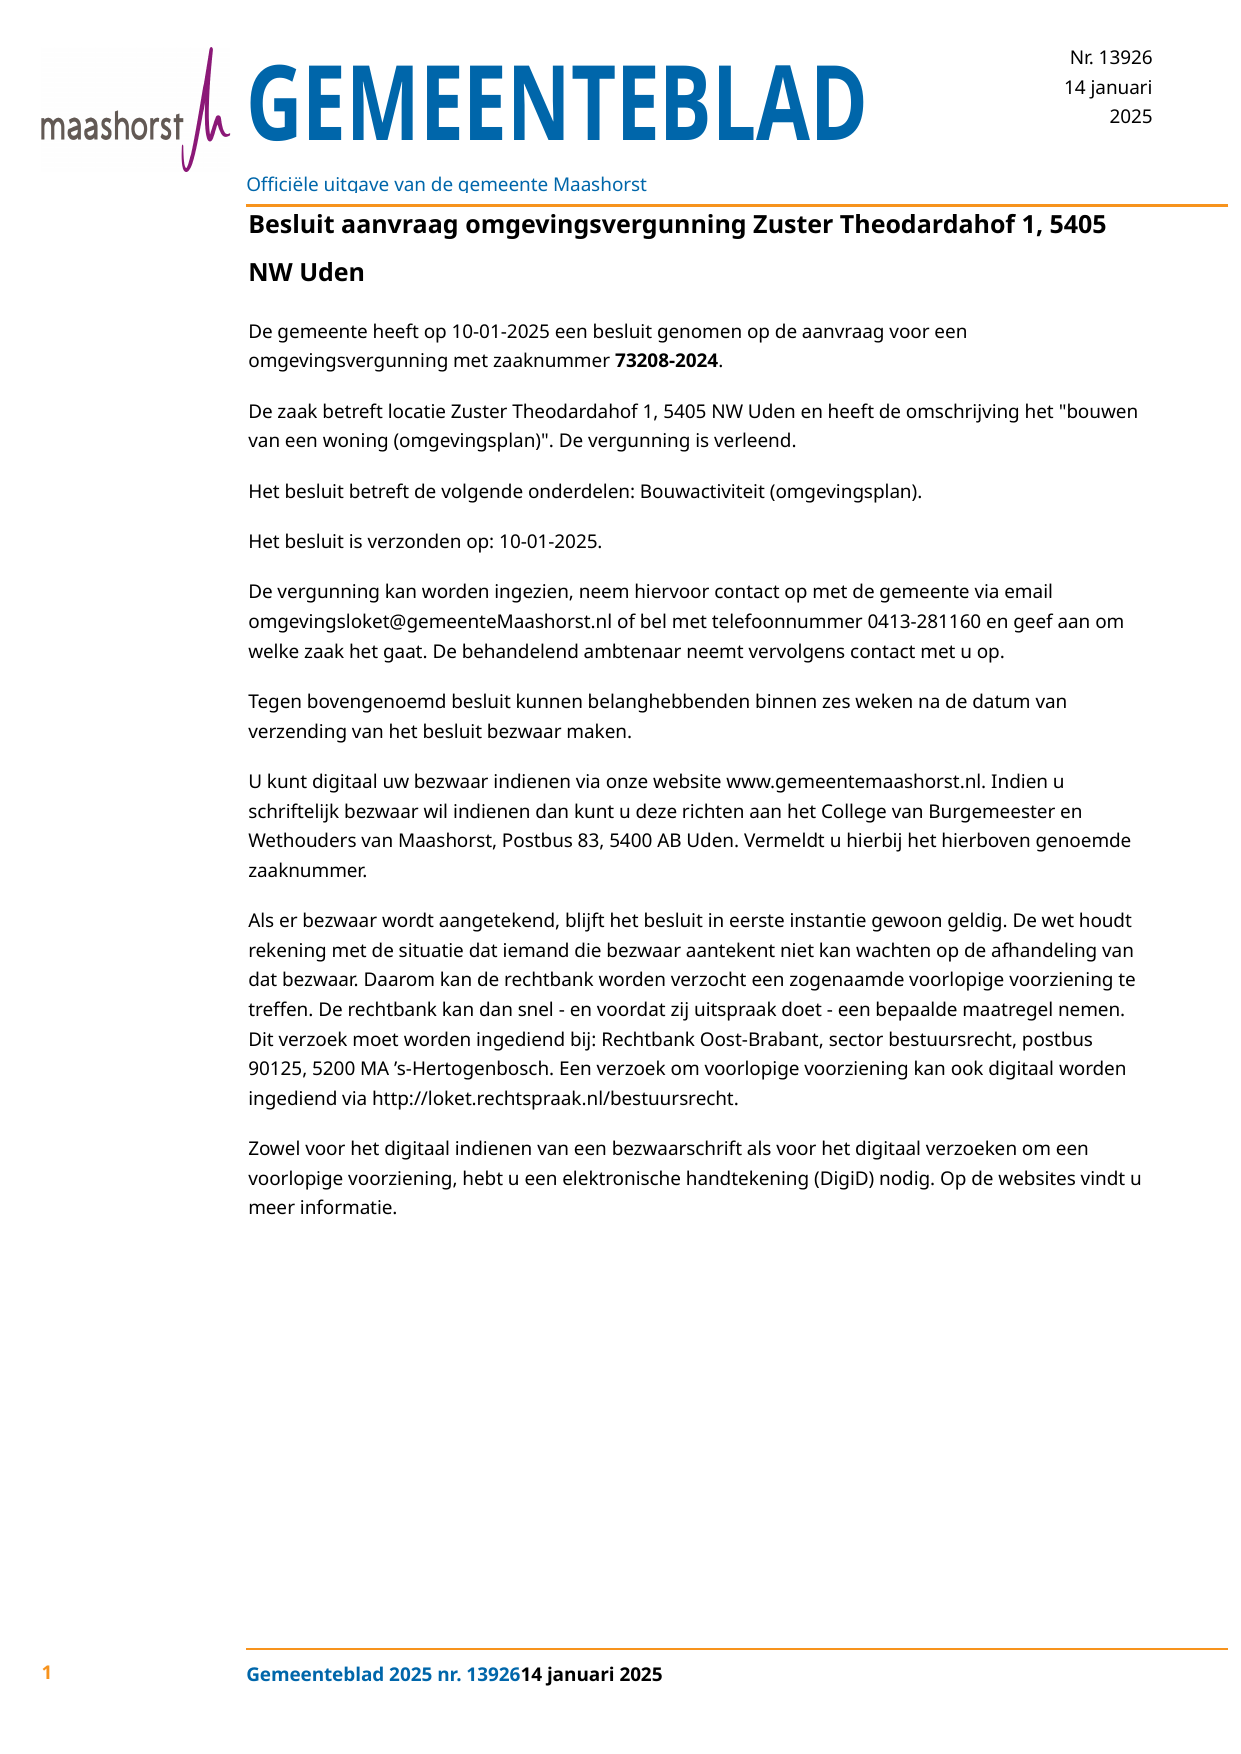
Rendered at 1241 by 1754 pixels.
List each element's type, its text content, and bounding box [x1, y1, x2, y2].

text Als er bezwaar wordt aangetekend, blijft het besluit in eerste instantie gewoon geldig. De wet houdt rekening met de situatie dat iemand die bezwaar aantekent niet kan wachten op de afhandeling van dat bezwaar. Daarom kan de rechtbank worden verzocht een zogenaamde voorlopige voorziening te treffen. De rechtbank kan dan snel - en voordat zij uitspraak doet - een bepaalde maatregel nemen. Dit verzoek moet worden ingediend bij: Rechtbank Oost-Brabant, sector bestuursrecht, postbus 90125, 5200 MA ’s-Hertogenbosch. Een verzoek om voorlopige voorziening kan ook digitaal worden ingediend via http://loket.rechtspraak.nl/bestuursrecht. [248, 907, 1152, 1111]
text U kunt digitaal uw bezwaar indienen via onze website www.gemeentemaashorst.nl. Indien u schriftelijk bezwaar wil indienen dan kunt u deze richten aan het College van Burgemeester en Wethouders van Maashorst, Postbus 83, 5400 AB Uden. Vermeldt u hierbij het hierboven genoemde zaaknummer. [248, 768, 1152, 883]
text De gemeente heeft op 10-01-2025 een besluit genomen op de aanvraag voor een omgevingsvergunning met zaaknummer 73208-2024. [248, 318, 1152, 373]
picture [41, 47, 231, 172]
text De zaak betreft locatie Zuster Theodardahof 1, 5405 NW Uden en heeft de omschrijving het "bouwen van een woning (omgevingsplan)". De vergunning is verleend. [248, 398, 1152, 453]
text Besluit aanvraag omgevingsvergunning Zuster Theodardahof 1, 5405 NW Uden [248, 207, 1152, 288]
text Zowel voor het digitaal indienen van een bezwaarschrift als voor het digitaal verzoeken om een voorlopige voorziening, hebt u een elektronische handtekening (DigiD) nodig. Op de websites vindt u meer informatie. [248, 1135, 1152, 1220]
text Tegen bovengenoemd besluit kunnen belanghebbenden binnen zes weken na de datum van verzending van het besluit bezwaar maken. [248, 688, 1152, 744]
text Het besluit is verzonden op: 10-01-2025. [248, 528, 1152, 554]
text De vergunning kan worden ingezien, neem hiervoor contact op met de gemeente via email omgevingsloket@gemeenteMaashorst.nl of bel met telefoonnummer 0413-281160 en geef aan om welke zaak het gaat. De behandelend ambtenaar neemt vervolgens contact met u op. [248, 579, 1152, 664]
text Het besluit betreft de volgende onderdelen: Bouwactiviteit (omgevingsplan). [248, 478, 1152, 504]
